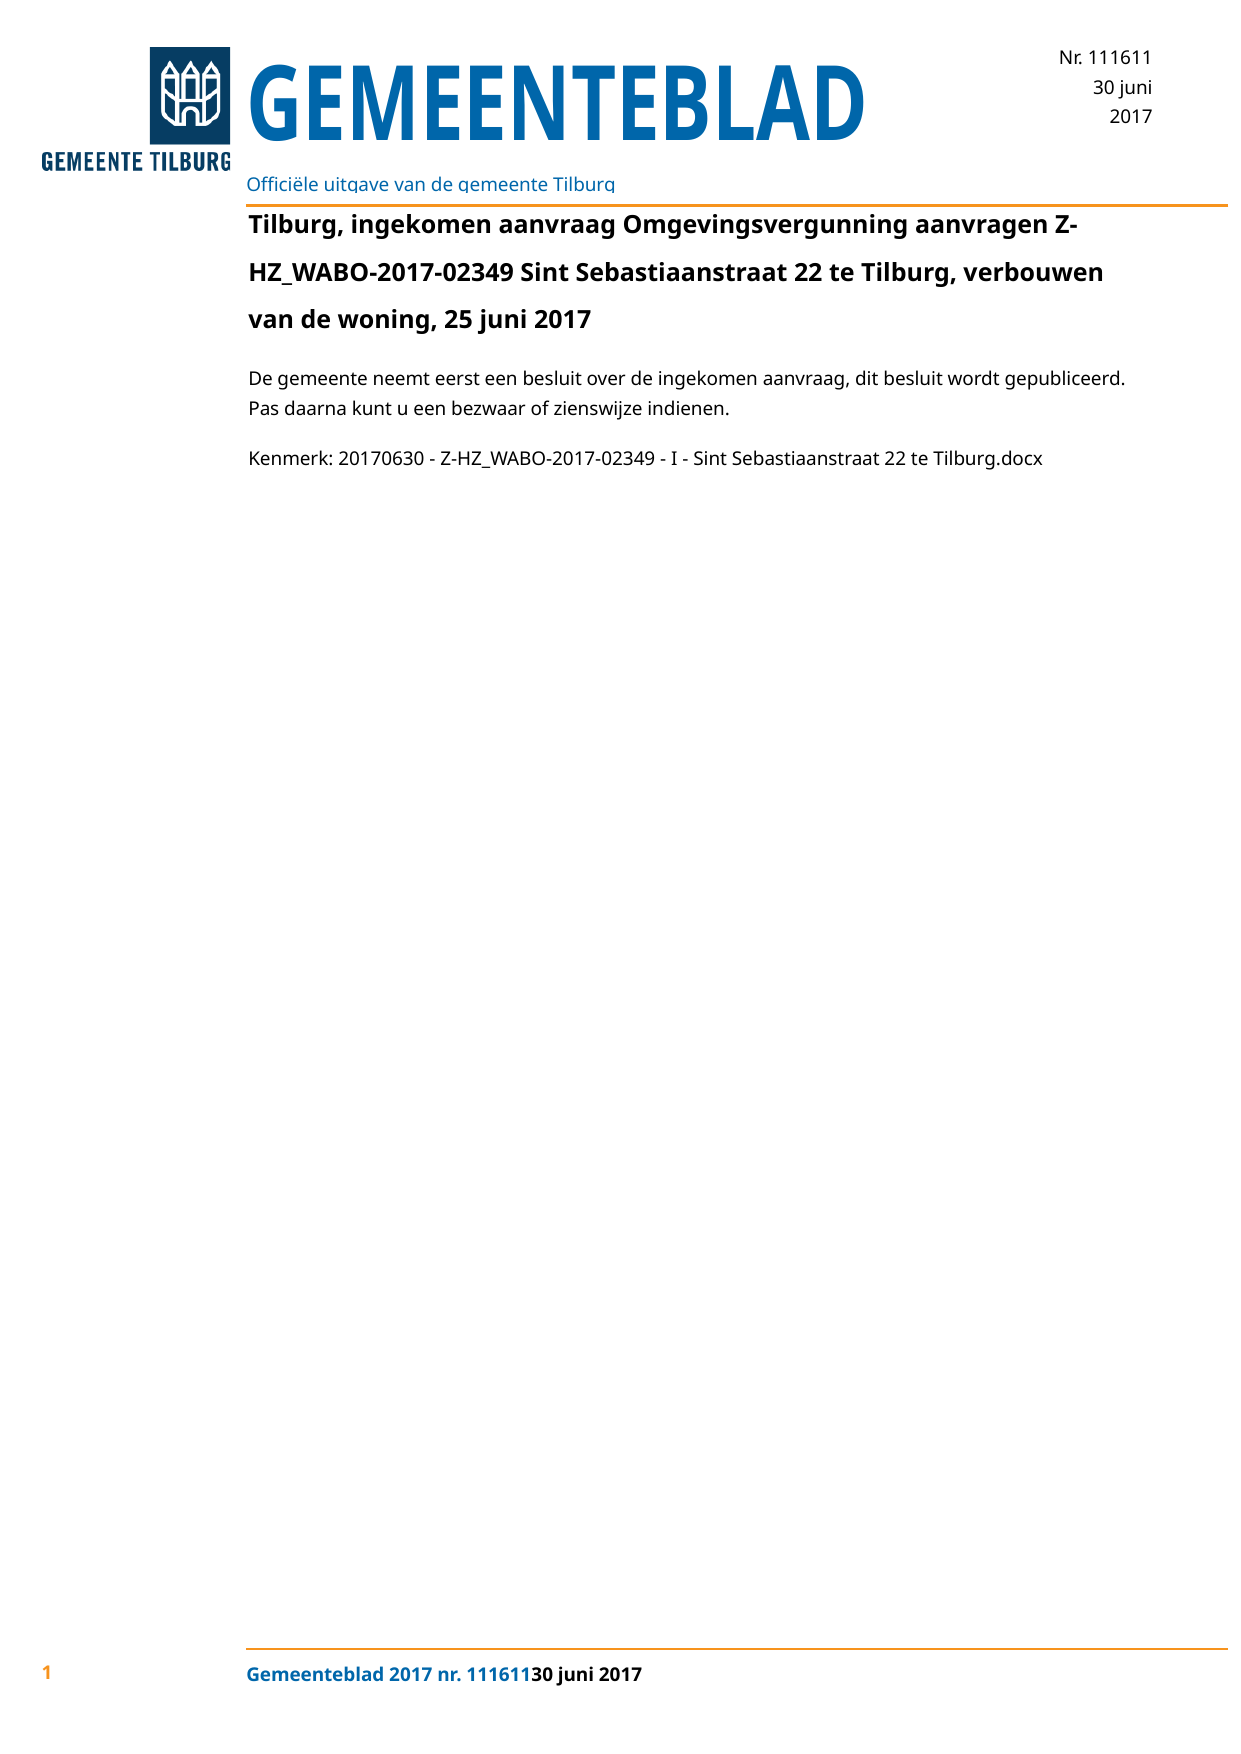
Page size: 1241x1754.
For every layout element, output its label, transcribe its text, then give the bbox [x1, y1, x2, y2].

text Kenmerk: 20170630 - Z-HZ_WABO-2017-02349 - I - Sint Sebastiaanstraat 22 te Tilburg.docx [248, 446, 1152, 471]
picture [41, 47, 231, 172]
text Tilburg, ingekomen aanvraag Omgevingsvergunning aanvragen Z-HZ_WABO-2017-02349 Sint Sebastiaanstraat 22 te Tilburg, verbouwen van de woning, 25 juni 2017 [248, 207, 1152, 336]
text De gemeente neemt eerst een besluit over de ingekomen aanvraag, dit besluit wordt gepubliceerd. Pas daarna kunt u een bezwaar of zienswijze indienen. [248, 366, 1152, 421]
